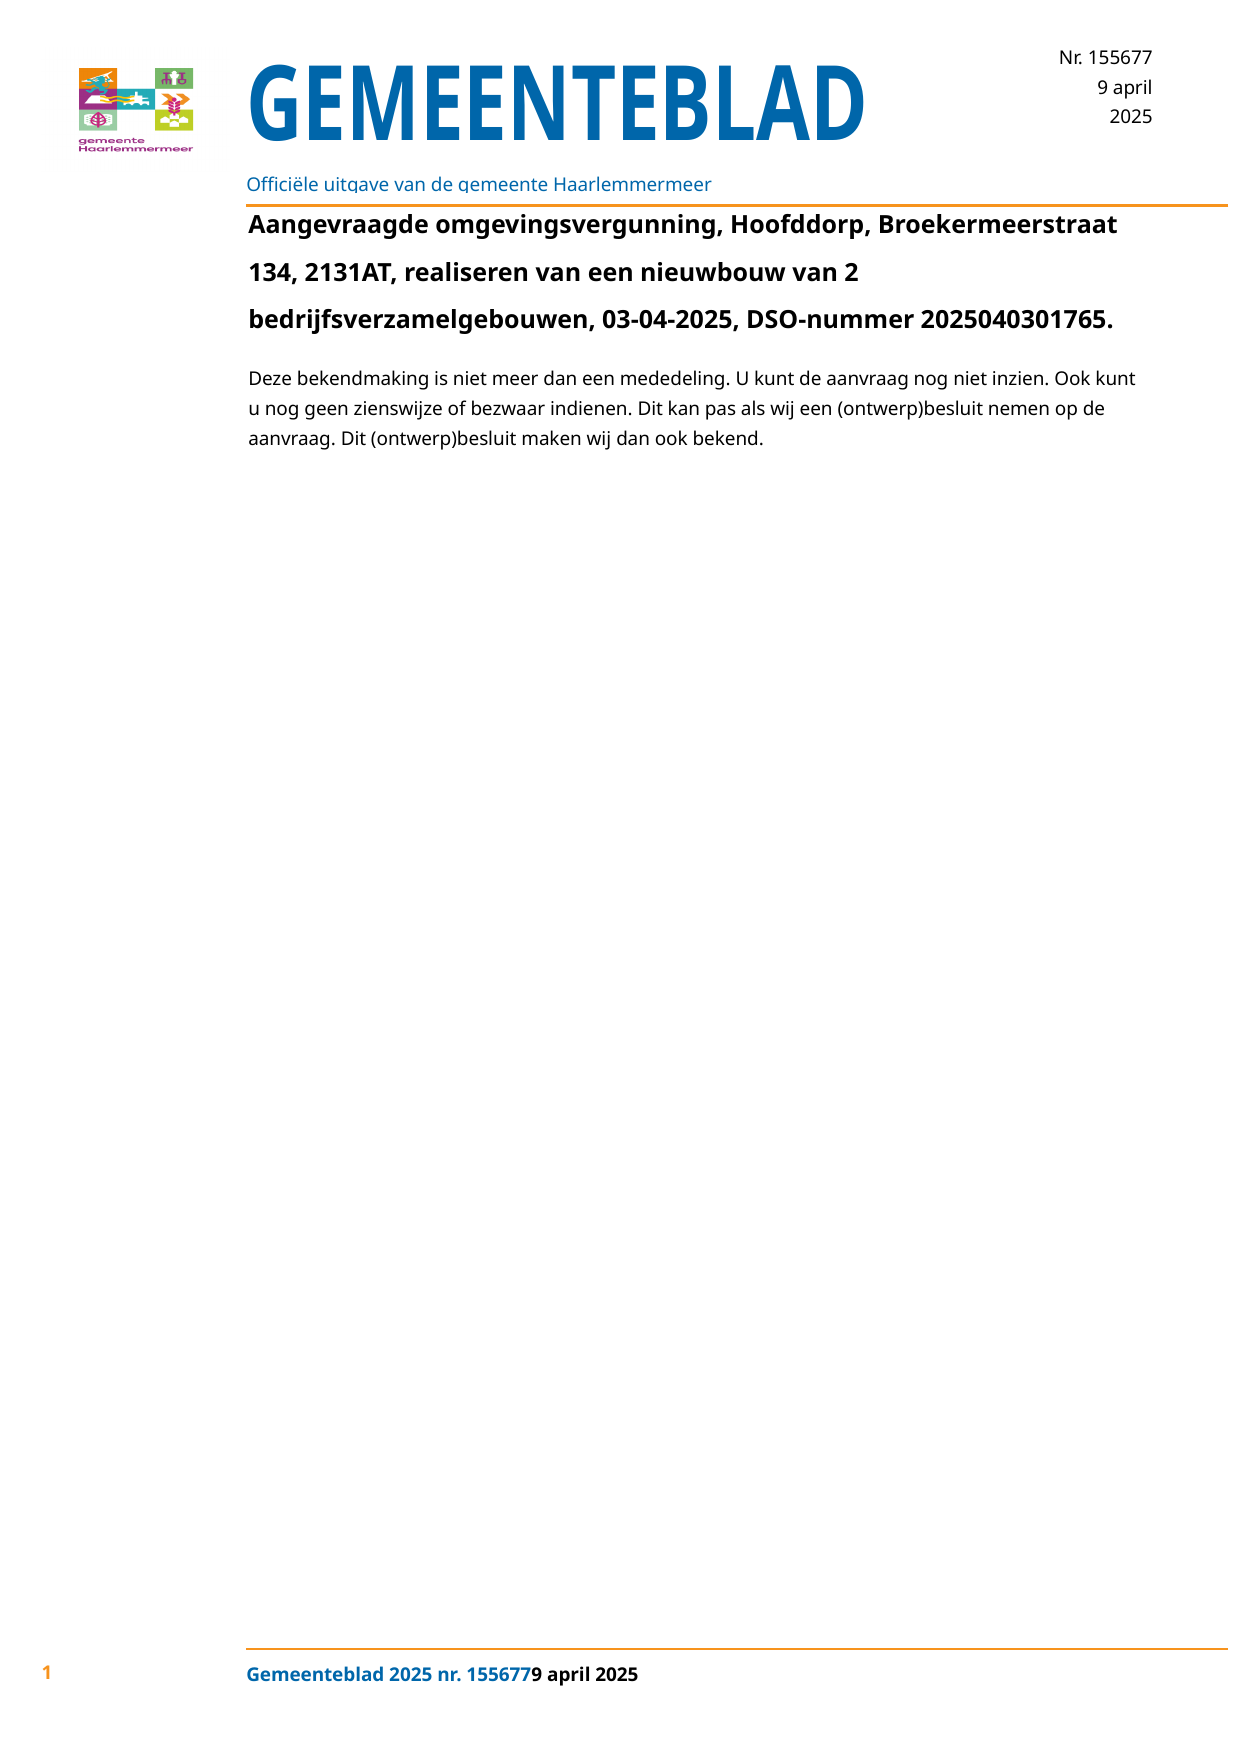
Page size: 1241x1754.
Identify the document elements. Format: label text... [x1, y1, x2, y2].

text Deze bekendmaking is niet meer dan een mededeling. U kunt de aanvraag nog niet inzien. Ook kunt u nog geen zienswijze of bezwaar indienen. Dit kan pas als wij een (ontwerp)besluit nemen op de aanvraag. Dit (ontwerp)besluit maken wij dan ook bekend. [248, 366, 1152, 450]
text Aangevraagde omgevingsvergunning, Hoofddorp, Broekermeerstraat 134, 2131AT, realiseren van een nieuwbouw van 2 bedrijfsverzamelgebouwen, 03-04-2025, DSO-nummer 2025040301765. [248, 207, 1152, 336]
picture [41, 47, 231, 172]
